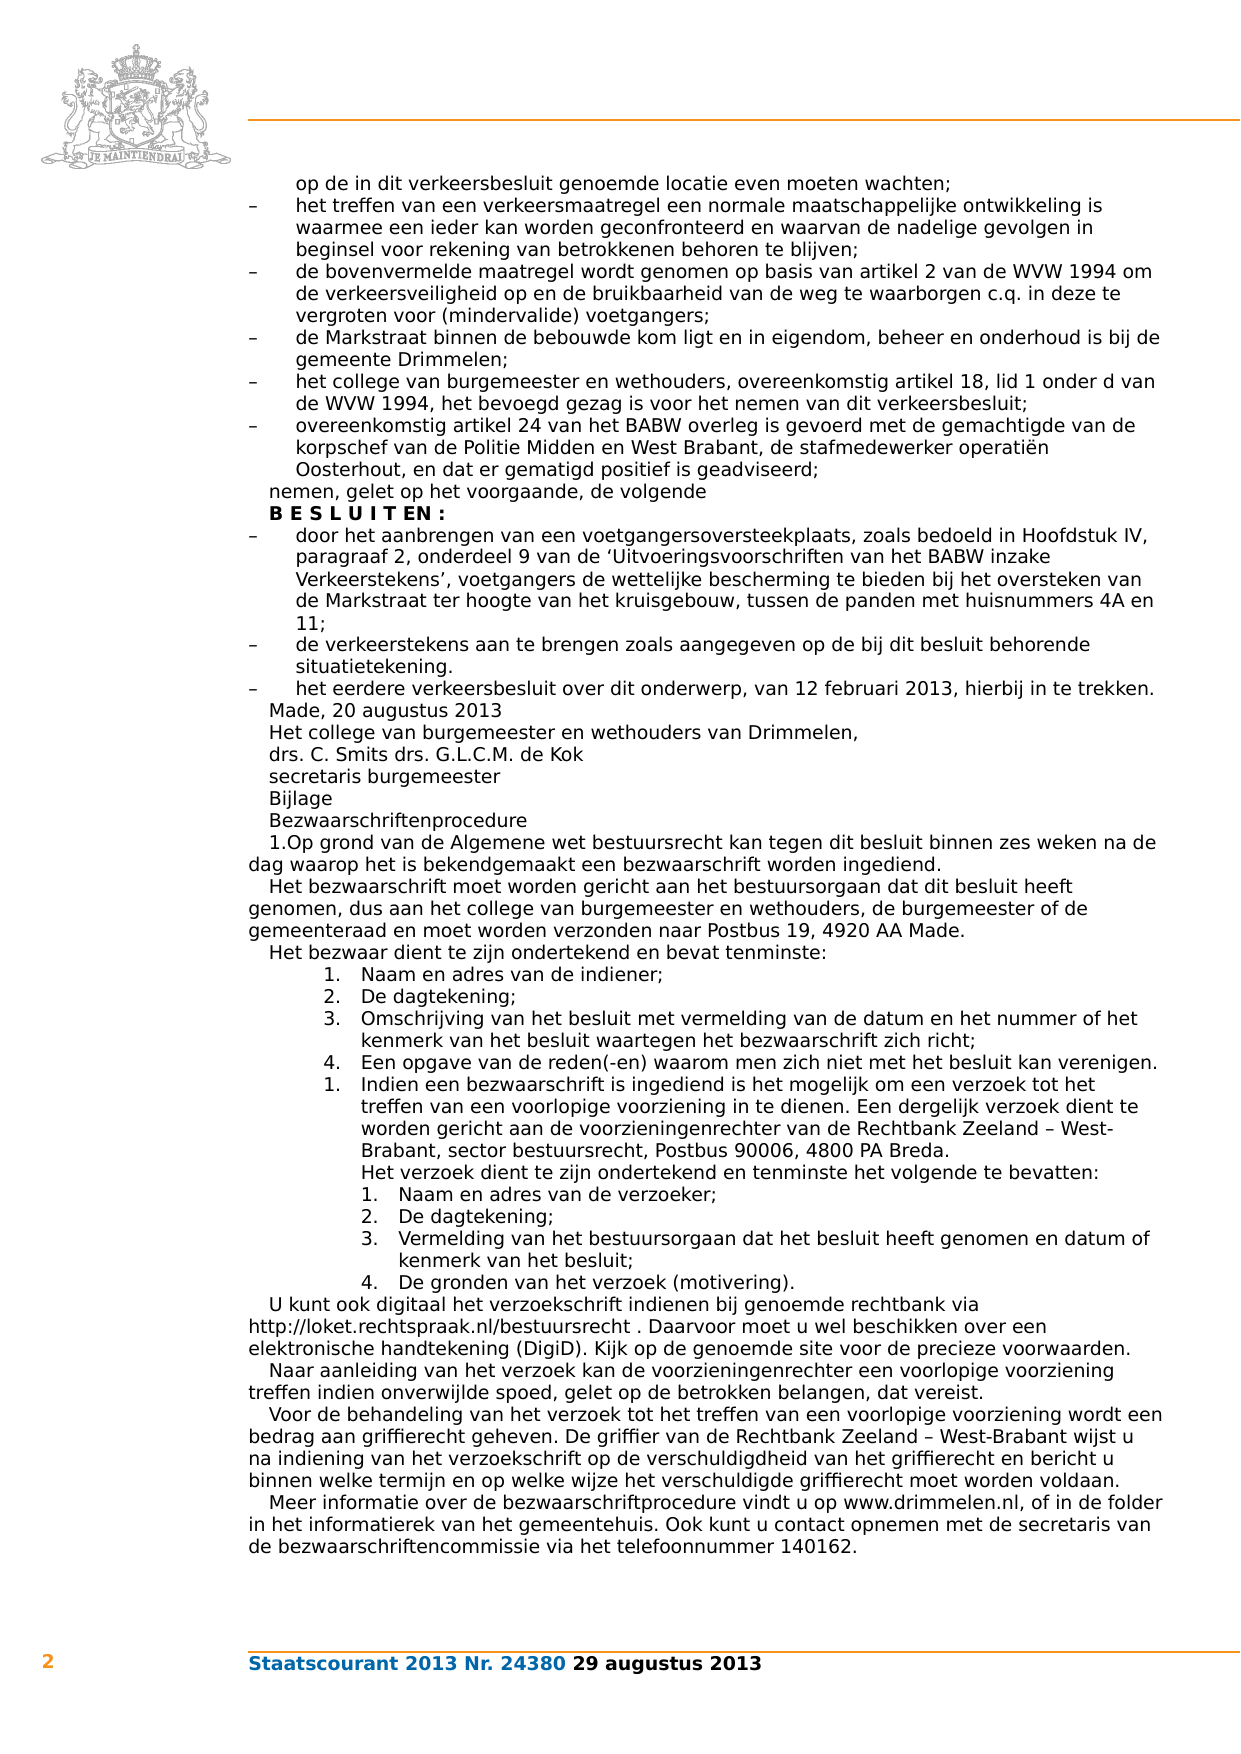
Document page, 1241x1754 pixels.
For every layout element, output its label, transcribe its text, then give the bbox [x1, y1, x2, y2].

list de bovenvermelde maatregel wordt genomen op basis van artikel 2 van de WVW 1994 om de verkeersveiligheid op en de bruikbaarheid van de weg te waarborgen c.q. in deze te vergroten voor (mindervalide) voetgangers; [248, 261, 1163, 327]
list Naam en adres van de indiener; [323, 964, 1163, 986]
text nemen, gelet op het voorgaande, de volgende [248, 481, 1163, 502]
picture [41, 44, 231, 169]
list het eerdere verkeersbesluit over dit onderwerp, van 12 februari 2013, hierbij in te trekken. [248, 678, 1163, 700]
list op de in dit verkeersbesluit genoemde locatie even moeten wachten; [248, 173, 1163, 195]
text Voor de behandeling van het verzoek tot het treffen van een voorlopige voorziening wordt een bedrag aan griffierecht geheven. De griffier van de Rechtbank Zeeland – West-Brabant wijst u na indiening van het verzoekschrift op de verschuldigdheid van het griffierecht en bericht u binnen welke termijn en op welke wijze het verschuldigde griffierecht moet worden voldaan. [248, 1404, 1163, 1492]
text Bijlage [248, 788, 1163, 810]
text 1.Op grond van de Algemene wet bestuursrecht kan tegen dit besluit binnen zes weken na de dag waarop het is bekendgemaakt een bezwaarschrift worden ingediend. [248, 832, 1163, 876]
text drs. C. Smits drs. G.L.C.M. de Kok [248, 744, 1163, 766]
text Het college van burgemeester en wethouders van Drimmelen, [248, 722, 1163, 744]
list het college van burgemeester en wethouders, overeenkomstig artikel 18, lid 1 onder d van de WVW 1994, het bevoegd gezag is voor het nemen van dit verkeersbesluit; [248, 371, 1163, 414]
text Meer informatie over de bezwaarschriftprocedure vindt u op www.drimmelen.nl, of in de folder in het informatierek van het gemeentehuis. Ook kunt u contact opnemen met de secretaris van de bezwaarschriftencommissie via het telefoonnummer 140162. [248, 1492, 1163, 1557]
list de Markstraat binnen de bebouwde kom ligt en in eigendom, beheer en onderhoud is bij de gemeente Drimmelen; [248, 327, 1163, 371]
text Het bezwaarschrift moet worden gericht aan het bestuursorgaan dat dit besluit heeft genomen, dus aan het college van burgemeester en wethouders, de burgemeester of de gemeenteraad en moet worden verzonden naar Postbus 19, 4920 AA Made. [248, 876, 1163, 942]
list Omschrijving van het besluit met vermelding van de datum en het nummer of het kenmerk van het besluit waartegen het bezwaarschrift zich richt; [323, 1008, 1163, 1052]
list Het verzoek dient te zijn ondertekend en tenminste het volgende te bevatten: [323, 1162, 1163, 1184]
text Bezwaarschriftenprocedure [248, 810, 1163, 832]
text Naar aanleiding van het verzoek kan de voorzieningenrechter een voorlopige voorziening treffen indien onverwijlde spoed, gelet op de betrokken belangen, dat vereist. [248, 1360, 1163, 1404]
list de verkeerstekens aan te brengen zoals aangegeven op de bij dit besluit behorende situatietekening. [248, 634, 1163, 678]
list De dagtekening; [323, 986, 1163, 1008]
list overeenkomstig artikel 24 van het BABW overleg is gevoerd met de gemachtigde van de korpschef van de Politie Midden en West Brabant, de stafmedewerker operatiën Oosterhout, en dat er gematigd positief is geadviseerd; [248, 414, 1163, 481]
text secretaris burgemeester [248, 766, 1163, 788]
list door het aanbrengen van een voetgangersoversteekplaats, zoals bedoeld in Hoofdstuk IV, paragraaf 2, onderdeel 9 van de ‘Uitvoeringsvoorschriften van het BABW inzake Verkeerstekens’, voetgangers de wettelijke bescherming te bieden bij het oversteken van de Markstraat ter hoogte van het kruisgebouw, tussen de panden met huisnummers 4A en 11; [248, 524, 1163, 634]
list De dagtekening; [361, 1206, 1163, 1228]
text U kunt ook digitaal het verzoekschrift indienen bij genoemde rechtbank via http://loket.rechtspraak.nl/bestuursrecht . Daarvoor moet u wel beschikken over een elektronische handtekening (DigiD). Kijk op de genoemde site voor de precieze voorwaarden. [248, 1294, 1163, 1360]
list Naam en adres van de verzoeker; [361, 1184, 1163, 1206]
list De gronden van het verzoek (motivering). [361, 1272, 1163, 1294]
list Vermelding van het bestuursorgaan dat het besluit heeft genomen en datum of kenmerk van het besluit; [361, 1228, 1163, 1272]
list Een opgave van de reden(-en) waarom men zich niet met het besluit kan verenigen. [323, 1052, 1163, 1074]
text Het bezwaar dient te zijn ondertekend en bevat tenminste: [248, 942, 1163, 964]
list het treffen van een verkeersmaatregel een normale maatschappelijke ontwikkeling is waarmee een ieder kan worden geconfronteerd en waarvan de nadelige gevolgen in beginsel voor rekening van betrokkenen behoren te blijven; [248, 195, 1163, 261]
text Made, 20 augustus 2013 [248, 700, 1163, 722]
text B E S L U I T EN : [248, 502, 1163, 524]
list Indien een bezwaarschrift is ingediend is het mogelijk om een verzoek tot het treffen van een voorlopige voorziening in te dienen. Een dergelijk verzoek dient te worden gericht aan de voorzieningenrechter van de Rechtbank Zeeland – West-Brabant, sector bestuursrecht, Postbus 90006, 4800 PA Breda. [323, 1074, 1163, 1162]
